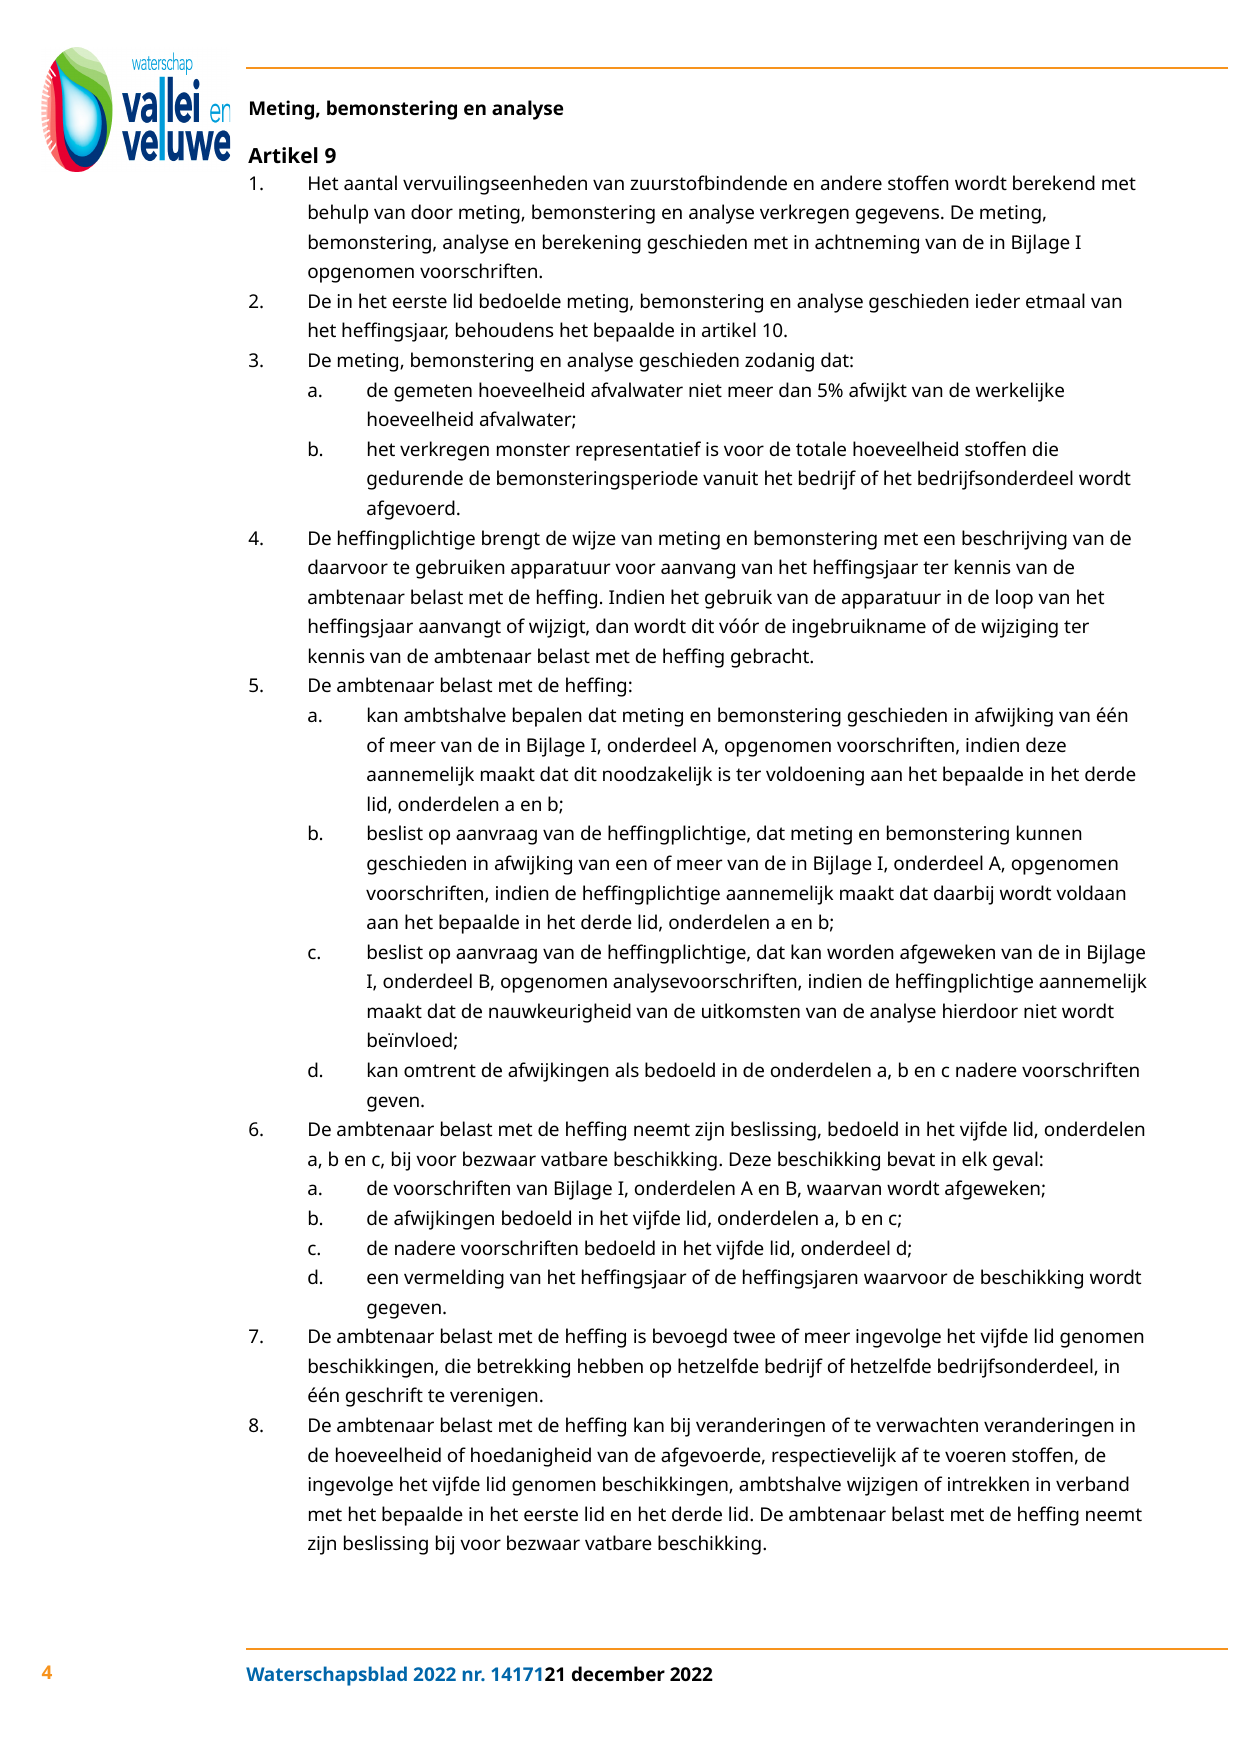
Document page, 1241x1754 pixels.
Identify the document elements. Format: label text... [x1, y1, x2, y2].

list De ambtenaar belast met de heffing kan bij veranderingen of te verwachten veranderingen in de hoeveelheid of hoedanigheid van de afgevoerde, respectievelijk af te voeren stoffen, de ingevolge het vijfde lid genomen beschikkingen, ambtshalve wijzigen of intrekken in verband met het bepaalde in het eerste lid en het derde lid. De ambtenaar belast met de heffing neemt zijn beslissing bij voor bezwaar vatbare beschikking. [248, 1412, 1152, 1556]
text Artikel 9 [248, 141, 1152, 170]
list kan omtrent de afwijkingen als bedoeld in de onderdelen a, b en c nadere voorschriften geven. [307, 1057, 1152, 1113]
list kan ambtshalve bepalen dat meting en bemonstering geschieden in afwijking van één of meer van de in Bijlage I, onderdeel A, opgenomen voorschriften, indien deze aannemelijk maakt dat dit noodzakelijk is ter voldoening aan het bepaalde in het derde lid, onderdelen a en b; [307, 702, 1152, 817]
list De in het eerste lid bedoelde meting, bemonstering en analyse geschieden ieder etmaal van het heffingsjaar, behoudens het bepaalde in artikel 10. [248, 288, 1152, 343]
list De heffingplichtige brengt de wijze van meting en bemonstering met een beschrijving van de daarvoor te gebruiken apparatuur voor aanvang van het heffingsjaar ter kennis van de ambtenaar belast met de heffing. Indien het gebruik van de apparatuur in de loop van het heffingsjaar aanvangt of wijzigt, dan wordt dit vóór de ingebruikname of de wijziging ter kennis van de ambtenaar belast met de heffing gebracht. [248, 525, 1152, 669]
list de voorschriften van Bijlage I, onderdelen A en B, waarvan wordt afgeweken; [307, 1176, 1152, 1201]
list De meting, bemonstering en analyse geschieden zodanig dat: [248, 347, 1152, 373]
list de afwijkingen bedoeld in het vijfde lid, onderdelen a, b en c; [307, 1205, 1152, 1231]
list de gemeten hoeveelheid afvalwater niet meer dan 5% afwijkt van de werkelijke hoeveelheid afvalwater; [307, 377, 1152, 432]
list De ambtenaar belast met de heffing neemt zijn beslissing, bedoeld in het vijfde lid, onderdelen a, b en c, bij voor bezwaar vatbare beschikking. Deze beschikking bevat in elk geval: [248, 1116, 1152, 1172]
list een vermelding van het heffingsjaar of de heffingsjaren waarvoor de beschikking wordt gegeven. [307, 1264, 1152, 1320]
list de nadere voorschriften bedoeld in het vijfde lid, onderdeel d; [307, 1235, 1152, 1261]
list beslist op aanvraag van de heffingplichtige, dat meting en bemonstering kunnen geschieden in afwijking van een of meer van de in Bijlage I, onderdeel A, opgenomen voorschriften, indien de heffingplichtige aannemelijk maakt dat daarbij wordt voldaan aan het bepaalde in het derde lid, onderdelen a en b; [307, 821, 1152, 935]
picture [41, 47, 231, 172]
list het verkregen monster representatief is voor de totale hoeveelheid stoffen die gedurende de bemonsteringsperiode vanuit het bedrijf of het bedrijfsonderdeel wordt afgevoerd. [307, 436, 1152, 521]
list De ambtenaar belast met de heffing: [248, 673, 1152, 698]
list Het aantal vervuilingseenheden van zuurstofbindende en andere stoffen wordt berekend met behulp van door meting, bemonstering en analyse verkregen gegevens. De meting, bemonstering, analyse en berekening geschieden met in achtneming van de in Bijlage I opgenomen voorschriften. [248, 170, 1152, 284]
text Meting, bemonstering en analyse [248, 95, 1152, 121]
list De ambtenaar belast met de heffing is bevoegd twee of meer ingevolge het vijfde lid genomen beschikkingen, die betrekking hebben op hetzelfde bedrijf of hetzelfde bedrijfsonderdeel, in één geschrift te verenigen. [248, 1323, 1152, 1408]
list beslist op aanvraag van de heffingplichtige, dat kan worden afgeweken van de in Bijlage I, onderdeel B, opgenomen analysevoorschriften, indien de heffingplichtige aannemelijk maakt dat de nauwkeurigheid van de uitkomsten van de analyse hierdoor niet wordt beïnvloed; [307, 939, 1152, 1053]
